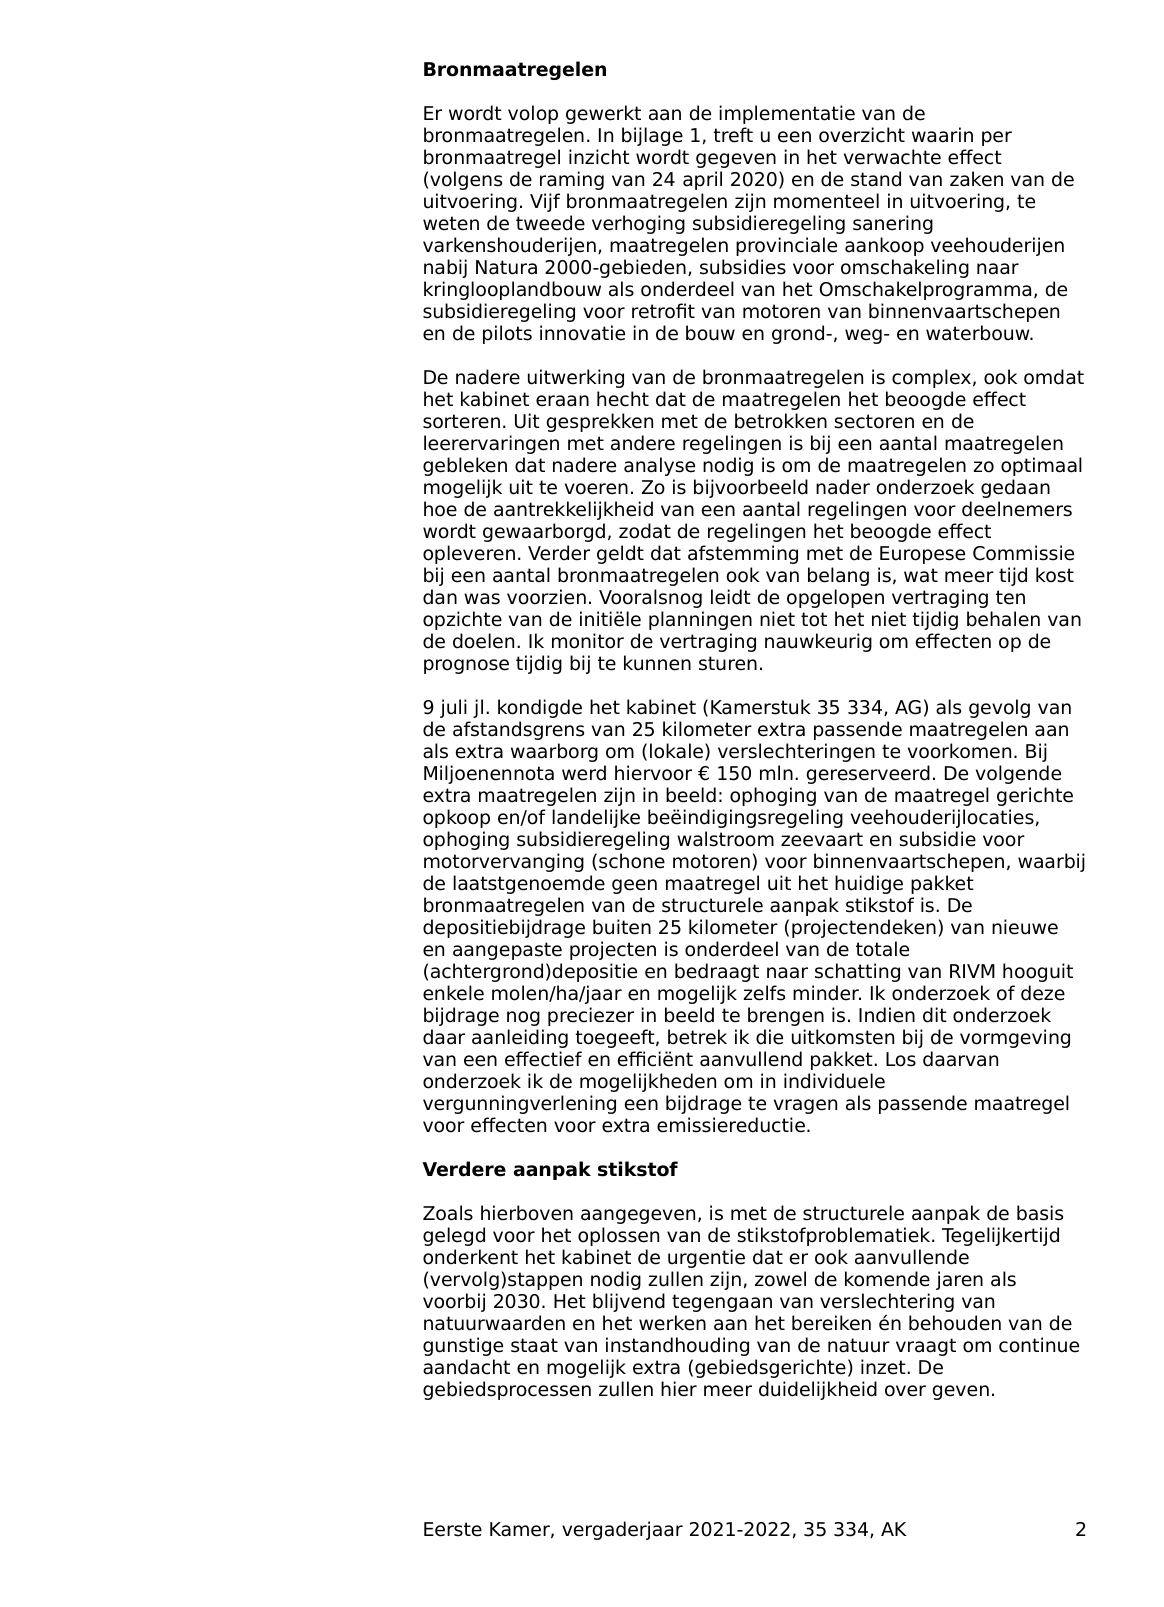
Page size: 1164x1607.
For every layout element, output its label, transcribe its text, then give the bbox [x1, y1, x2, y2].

text 9 juli jl. kondigde het kabinet (Kamerstuk 35 334, AG) als gevolg van de afstandsgrens van 25 kilometer extra passende maatregelen aan als extra waarborg om (lokale) verslechteringen te voorkomen. Bij Miljoenennota werd hiervoor € 150 mln. gereserveerd. De volgende extra maatregelen zijn in beeld: ophoging van de maatregel gerichte opkoop en/of landelijke beëindigingsregeling veehouderijlocaties, ophoging subsidieregeling walstroom zeevaart en subsidie voor motorvervanging (schone motoren) voor binnenvaartschepen, waarbij de laatstgenoemde geen maatregel uit het huidige pakket bronmaatregelen van de structurele aanpak stikstof is. De depositiebijdrage buiten 25 kilometer (projectendeken) van nieuwe en aangepaste projecten is onderdeel van de totale (achtergrond)depositie en bedraagt naar schatting van RIVM hooguit enkele molen/ha/jaar en mogelijk zelfs minder. Ik onderzoek of deze bijdrage nog preciezer in beeld te brengen is. Indien dit onderzoek daar aanleiding toegeeft, betrek ik die uitkomsten bij de vormgeving van een effectief en efficiënt aanvullend pakket. Los daarvan onderzoek ik de mogelijkheden om in individuele vergunningverlening een bijdrage te vragen als passende maatregel voor effecten voor extra emissiereductie. [422, 697, 1087, 1137]
subtitle Bronmaatregelen [422, 59, 1087, 81]
text Er wordt volop gewerkt aan de implementatie van de bronmaatregelen. In bijlage 1, treft u een overzicht waarin per bronmaatregel inzicht wordt gegeven in het verwachte effect (volgens de raming van 24 april 2020) en de stand van zaken van de uitvoering. Vijf bronmaatregelen zijn momenteel in uitvoering, te weten de tweede verhoging subsidieregeling sanering varkenshouderijen, maatregelen provinciale aankoop veehouderijen nabij Natura 2000-gebieden, subsidies voor omschakeling naar kringlooplandbouw als onderdeel van het Omschakelprogramma, de subsidieregeling voor retrofit van motoren van binnenvaartschepen en de pilots innovatie in de bouw en grond-, weg- en waterbouw. [422, 103, 1087, 345]
text Zoals hierboven aangegeven, is met de structurele aanpak de basis gelegd voor het oplossen van de stikstofproblematiek. Tegelijkertijd onderkent het kabinet de urgentie dat er ook aanvullende (vervolg)stappen nodig zullen zijn, zowel de komende jaren als voorbij 2030. Het blijvend tegengaan van verslechtering van natuurwaarden en het werken aan het bereiken én behouden van de gunstige staat van instandhouding van de natuur vraagt om continue aandacht en mogelijk extra (gebiedsgerichte) inzet. De gebiedsprocessen zullen hier meer duidelijkheid over geven. [422, 1203, 1087, 1401]
text De nadere uitwerking van de bronmaatregelen is complex, ook omdat het kabinet eraan hecht dat de maatregelen het beoogde effect sorteren. Uit gesprekken met de betrokken sectoren en de leerervaringen met andere regelingen is bij een aantal maatregelen gebleken dat nadere analyse nodig is om de maatregelen zo optimaal mogelijk uit te voeren. Zo is bijvoorbeeld nader onderzoek gedaan hoe de aantrekkelijkheid van een aantal regelingen voor deelnemers wordt gewaarborgd, zodat de regelingen het beoogde effect opleveren. Verder geldt dat afstemming met de Europese Commissie bij een aantal bronmaatregelen ook van belang is, wat meer tijd kost dan was voorzien. Vooralsnog leidt de opgelopen vertraging ten opzichte van de initiële planningen niet tot het niet tijdig behalen van de doelen. Ik monitor de vertraging nauwkeurig om effecten op de prognose tijdig bij te kunnen sturen. [422, 367, 1087, 675]
subtitle Verdere aanpak stikstof [422, 1159, 1087, 1181]
